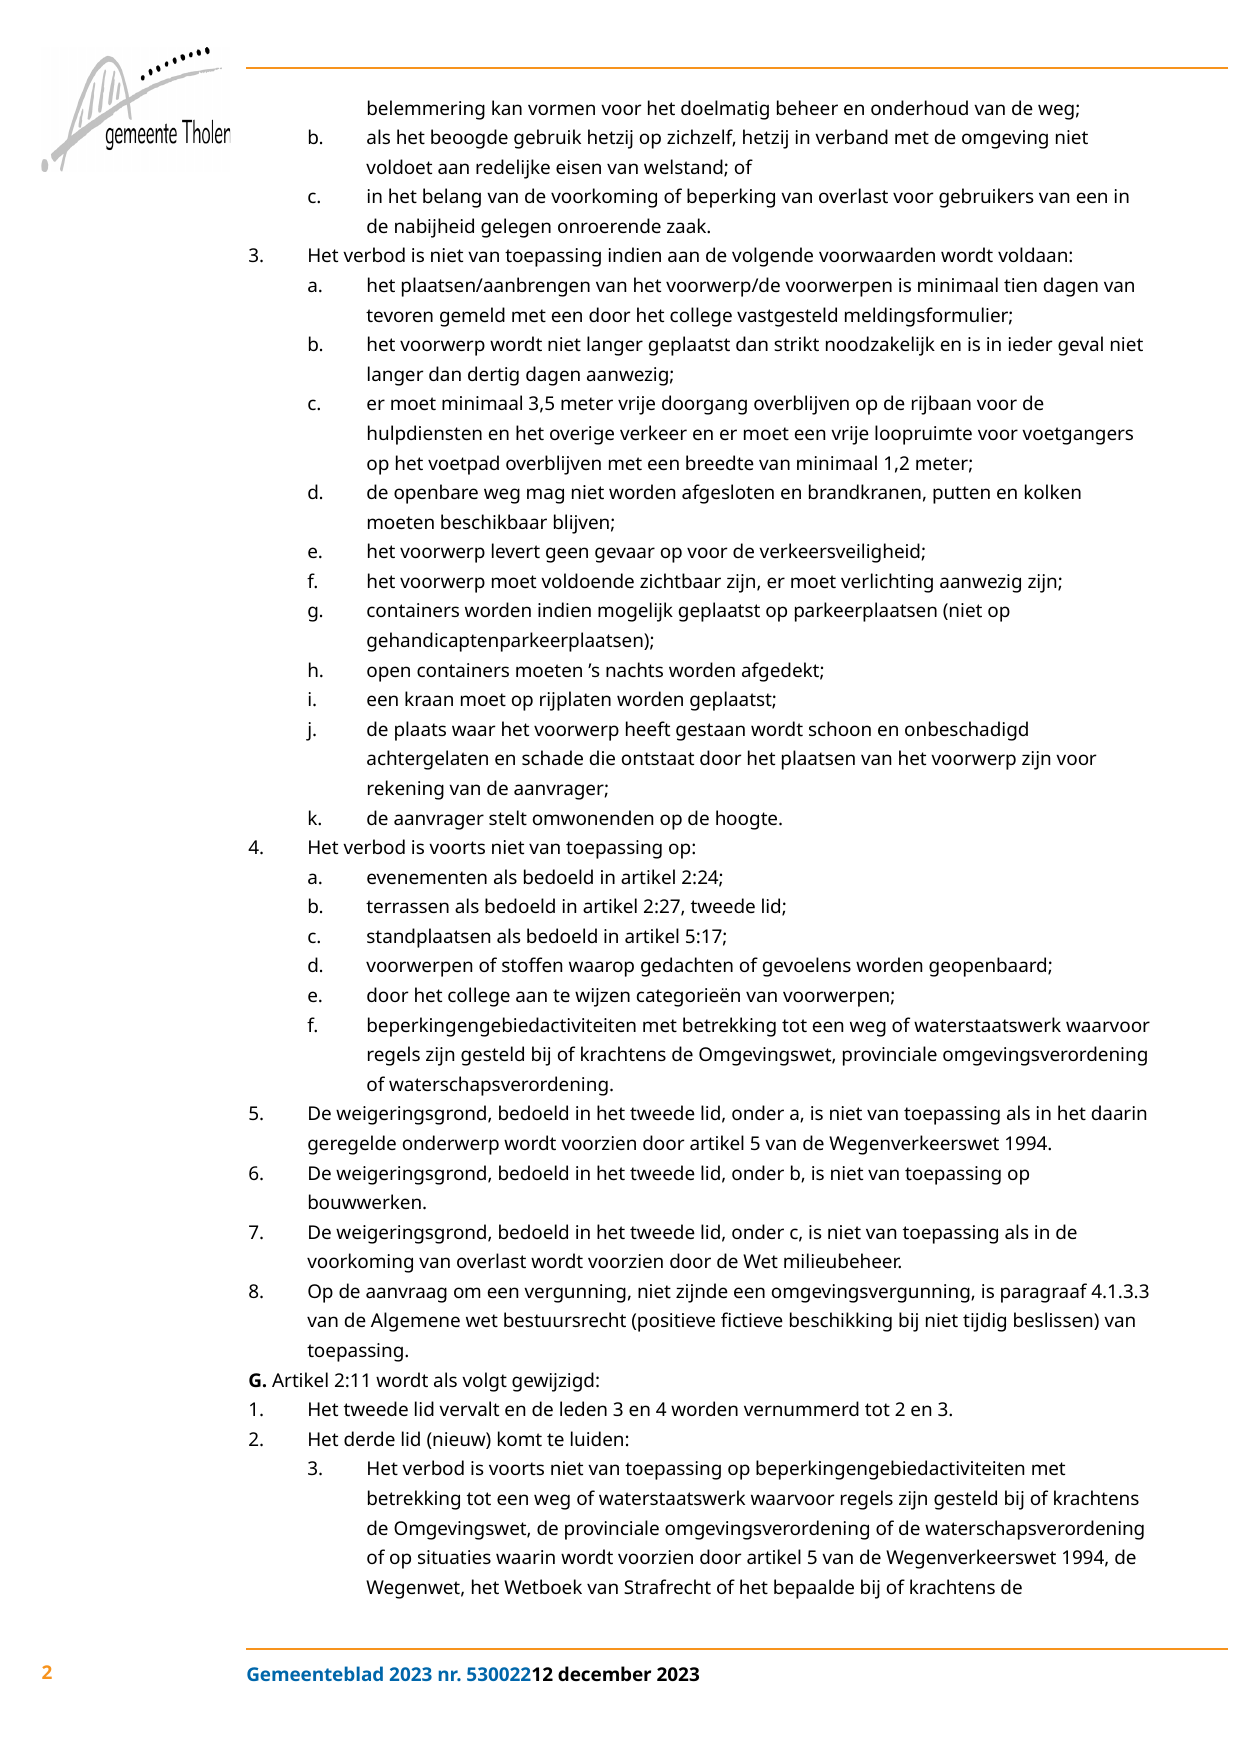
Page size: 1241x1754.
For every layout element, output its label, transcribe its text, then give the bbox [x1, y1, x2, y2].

list De weigeringsgrond, bedoeld in het tweede lid, onder c, is niet van toepassing als in de voorkoming van overlast wordt voorzien door de Wet milieubeheer. [248, 1219, 1152, 1274]
list evenementen als bedoeld in artikel 2:24; [307, 864, 1152, 890]
picture [41, 47, 231, 172]
list De weigeringsgrond, bedoeld in het tweede lid, onder a, is niet van toepassing als in het daarin geregelde onderwerp wordt voorzien door artikel 5 van de Wegenverkeerswet 1994. [248, 1101, 1152, 1156]
list in het belang van de voorkoming of beperking van overlast voor gebruikers van een in de nabijheid gelegen onroerende zaak. [307, 183, 1152, 239]
list containers worden indien mogelijk geplaatst op parkeerplaatsen (niet op gehandicaptenparkeerplaatsen); [307, 598, 1152, 653]
list belemmering kan vormen voor het doelmatig beheer en onderhoud van de weg; [307, 95, 1152, 121]
list Het verbod is voorts niet van toepassing op: [248, 834, 1152, 860]
list het voorwerp wordt niet langer geplaatst dan strikt noodzakelijk en is in ieder geval niet langer dan dertig dagen aanwezig; [307, 331, 1152, 387]
list de plaats waar het voorwerp heeft gestaan wordt schoon en onbeschadigd achtergelaten en schade die ontstaat door het plaatsen van het voorwerp zijn voor rekening van de aanvrager; [307, 716, 1152, 801]
list standplaatsen als bedoeld in artikel 5:17; [307, 923, 1152, 949]
list voorwerpen of stoffen waarop gedachten of gevoelens worden geopenbaard; [307, 953, 1152, 978]
list Het derde lid (nieuw) komt te luiden: [248, 1426, 1152, 1452]
list terrassen als bedoeld in artikel 2:27, tweede lid; [307, 893, 1152, 919]
list als het beoogde gebruik hetzij op zichzelf, hetzij in verband met de omgeving niet voldoet aan redelijke eisen van welstand; of [307, 124, 1152, 180]
list er moet minimaal 3,5 meter vrije doorgang overblijven op de rijbaan voor de hulpdiensten en het overige verkeer en er moet een vrije loopruimte voor voetgangers op het voetpad overblijven met een breedte van minimaal 1,2 meter; [307, 391, 1152, 476]
list Het verbod is voorts niet van toepassing op beperkingengebiedactiviteiten met betrekking tot een weg of waterstaatswerk waarvoor regels zijn gesteld bij of krachtens de Omgevingswet, de provinciale omgevingsverordening of de waterschapsverordening of op situaties waarin wordt voorzien door artikel 5 van de Wegenverkeerswet 1994, de Wegenwet, het Wetboek van Strafrecht of het bepaalde bij of krachtens de [307, 1456, 1152, 1600]
list het voorwerp levert geen gevaar op voor de verkeersveiligheid; [307, 538, 1152, 564]
list open containers moeten ’s nachts worden afgedekt; [307, 657, 1152, 683]
list Op de aanvraag om een vergunning, niet zijnde een omgevingsvergunning, is paragraaf 4.1.3.3 van de Algemene wet bestuursrecht (positieve fictieve beschikking bij niet tijdig beslissen) van toepassing. [248, 1278, 1152, 1363]
list het voorwerp moet voldoende zichtbaar zijn, er moet verlichting aanwezig zijn; [307, 568, 1152, 594]
list door het college aan te wijzen categorieën van voorwerpen; [307, 982, 1152, 1008]
text G. Artikel 2:11 wordt als volgt gewijzigd: [248, 1367, 1152, 1393]
list de aanvrager stelt omwonenden op de hoogte. [307, 805, 1152, 831]
list een kraan moet op rijplaten worden geplaatst; [307, 686, 1152, 712]
list de openbare weg mag niet worden afgesloten en brandkranen, putten en kolken moeten beschikbaar blijven; [307, 479, 1152, 535]
list Het verbod is niet van toepassing indien aan de volgende voorwaarden wordt voldaan: [248, 243, 1152, 268]
list De weigeringsgrond, bedoeld in het tweede lid, onder b, is niet van toepassing op bouwwerken. [248, 1160, 1152, 1215]
list het plaatsen/aanbrengen van het voorwerp/de voorwerpen is minimaal tien dagen van tevoren gemeld met een door het college vastgesteld meldingsformulier; [307, 272, 1152, 328]
list beperkingengebiedactiviteiten met betrekking tot een weg of waterstaatswerk waarvoor regels zijn gesteld bij of krachtens de Omgevingswet, provinciale omgevingsverordening of waterschapsverordening. [307, 1012, 1152, 1097]
list Het tweede lid vervalt en de leden 3 en 4 worden vernummerd tot 2 en 3. [248, 1396, 1152, 1422]
